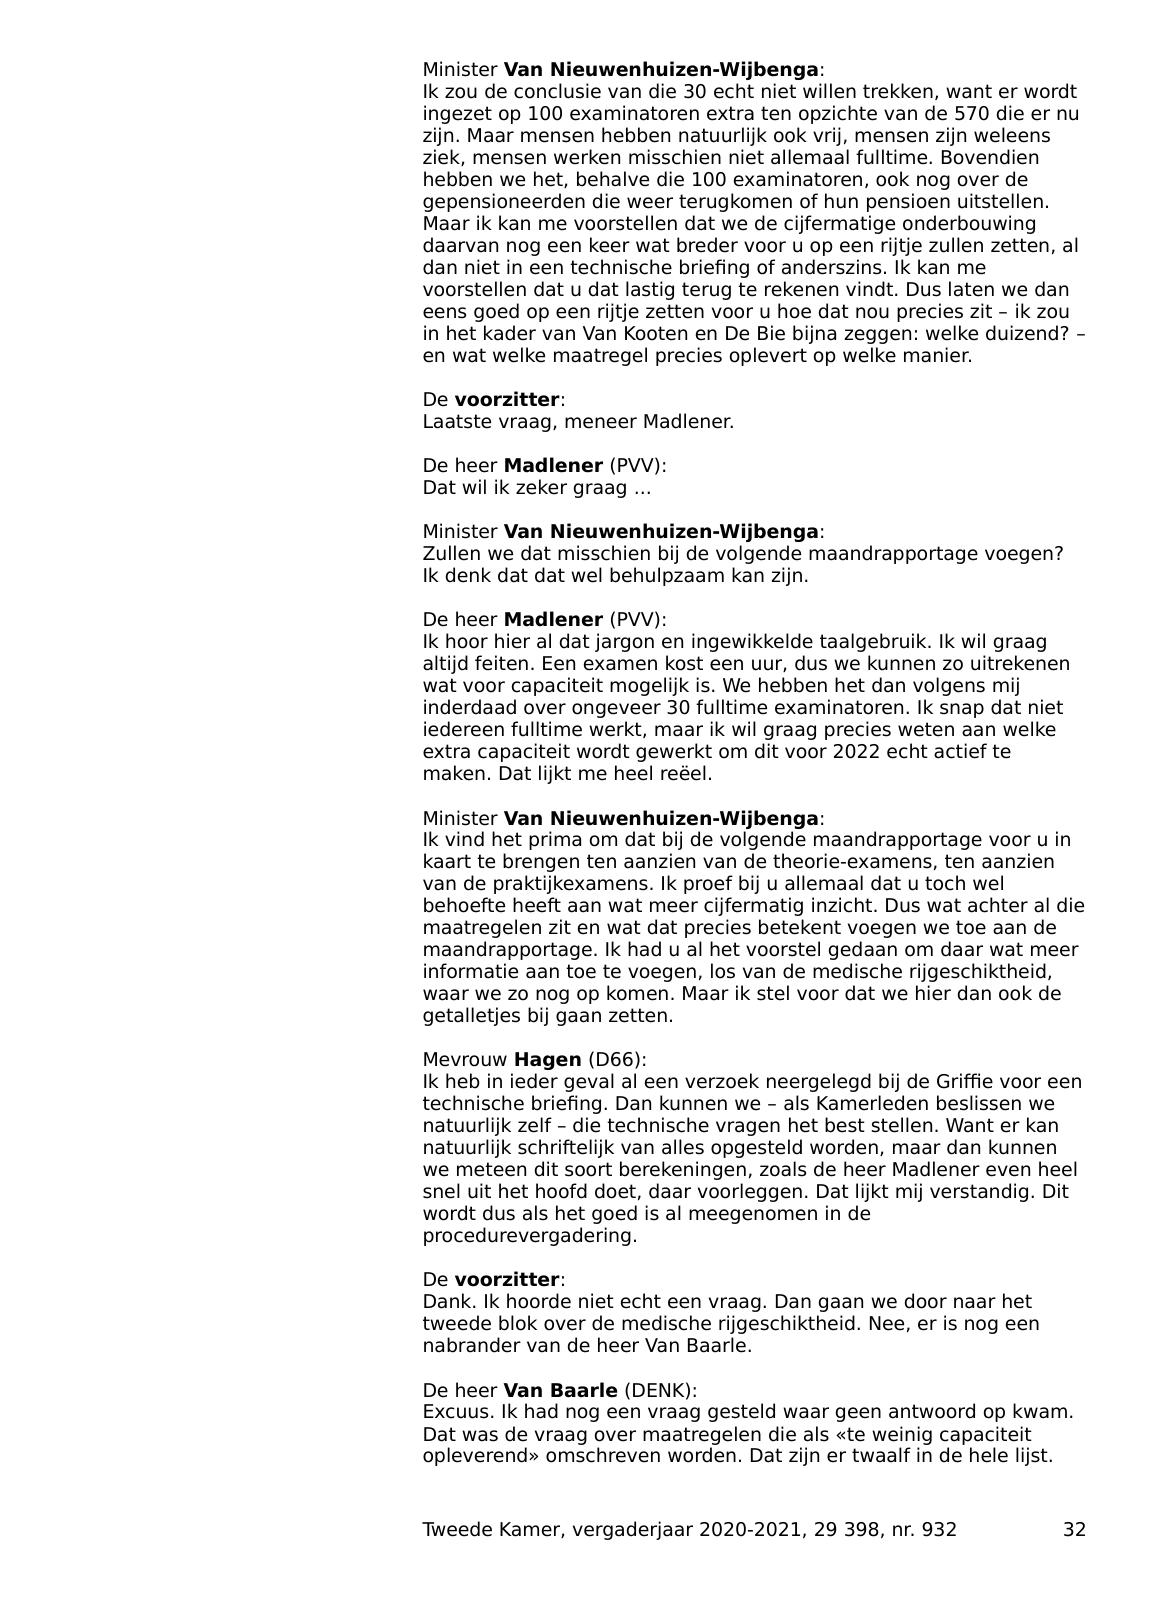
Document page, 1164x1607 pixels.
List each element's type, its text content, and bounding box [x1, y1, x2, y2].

text Ik heb in ieder geval al een verzoek neergelegd bij de Griffie voor een technische briefing. Dan kunnen we – als Kamerleden beslissen we natuurlijk zelf – die technische vragen het best stellen. Want er kan natuurlijk schriftelijk van alles opgesteld worden, maar dan kunnen we meteen dit soort berekeningen, zoals de heer Madlener even heel snel uit het hoofd doet, daar voorleggen. Dat lijkt mij verstandig. Dit wordt dus als het goed is al meegenomen in de procedurevergadering. [422, 1071, 1087, 1247]
text Ik vind het prima om dat bij de volgende maandrapportage voor u in kaart te brengen ten aanzien van de theorie-examens, ten aanzien van de praktijkexamens. Ik proef bij u allemaal dat u toch wel behoefte heeft aan wat meer cijfermatig inzicht. Dus wat achter al die maatregelen zit en wat dat precies betekent voegen we toe aan de maandrapportage. Ik had u al het voorstel gedaan om daar wat meer informatie aan toe te voegen, los van de medische rijgeschiktheid, waar we zo nog op komen. Maar ik stel voor dat we hier dan ook de getalletjes bij gaan zetten. [422, 829, 1087, 1027]
text Dank. Ik hoorde niet echt een vraag. Dan gaan we door naar het tweede blok over de medische rijgeschiktheid. Nee, er is nog een nabrander van de heer Van Baarle. [422, 1291, 1087, 1357]
text Minister Van Nieuwenhuizen-Wijbenga: [422, 521, 1087, 543]
text De voorzitter: [422, 1269, 1087, 1291]
text Minister Van Nieuwenhuizen-Wijbenga: [422, 59, 1087, 81]
text Laatste vraag, meneer Madlener. [422, 411, 1087, 433]
text De heer Van Baarle (DENK): [422, 1379, 1087, 1401]
text Minister Van Nieuwenhuizen-Wijbenga: [422, 807, 1087, 829]
text Ik zou de conclusie van die 30 echt niet willen trekken, want er wordt ingezet op 100 examinatoren extra ten opzichte van de 570 die er nu zijn. Maar mensen hebben natuurlijk ook vrij, mensen zijn weleens ziek, mensen werken misschien niet allemaal fulltime. Bovendien hebben we het, behalve die 100 examinatoren, ook nog over de gepensioneerden die weer terugkomen of hun pensioen uitstellen. Maar ik kan me voorstellen dat we de cijfermatige onderbouwing daarvan nog een keer wat breder voor u op een rijtje zullen zetten, al dan niet in een technische briefing of anderszins. Ik kan me voorstellen dat u dat lastig terug te rekenen vindt. Dus laten we dan eens goed op een rijtje zetten voor u hoe dat nou precies zit – ik zou in het kader van Van Kooten en De Bie bijna zeggen: welke duizend? – en wat welke maatregel precies oplevert op welke manier. [422, 81, 1087, 367]
text De heer Madlener (PVV): [422, 609, 1087, 631]
text Ik hoor hier al dat jargon en ingewikkelde taalgebruik. Ik wil graag altijd feiten. Een examen kost een uur, dus we kunnen zo uitrekenen wat voor capaciteit mogelijk is. We hebben het dan volgens mij inderdaad over ongeveer 30 fulltime examinatoren. Ik snap dat niet iedereen fulltime werkt, maar ik wil graag precies weten aan welke extra capaciteit wordt gewerkt om dit voor 2022 echt actief te maken. Dat lijkt me heel reëel. [422, 631, 1087, 785]
text Mevrouw Hagen (D66): [422, 1049, 1087, 1071]
text Excuus. Ik had nog een vraag gesteld waar geen antwoord op kwam. Dat was de vraag over maatregelen die als «te weinig capaciteit opleverend» omschreven worden. Dat zijn er twaalf in de hele lijst. [422, 1401, 1087, 1467]
text De heer Madlener (PVV): [422, 455, 1087, 477]
text Dat wil ik zeker graag ... [422, 477, 1087, 499]
text Zullen we dat misschien bij de volgende maandrapportage voegen? Ik denk dat dat wel behulpzaam kan zijn. [422, 543, 1087, 587]
text De voorzitter: [422, 389, 1087, 411]
